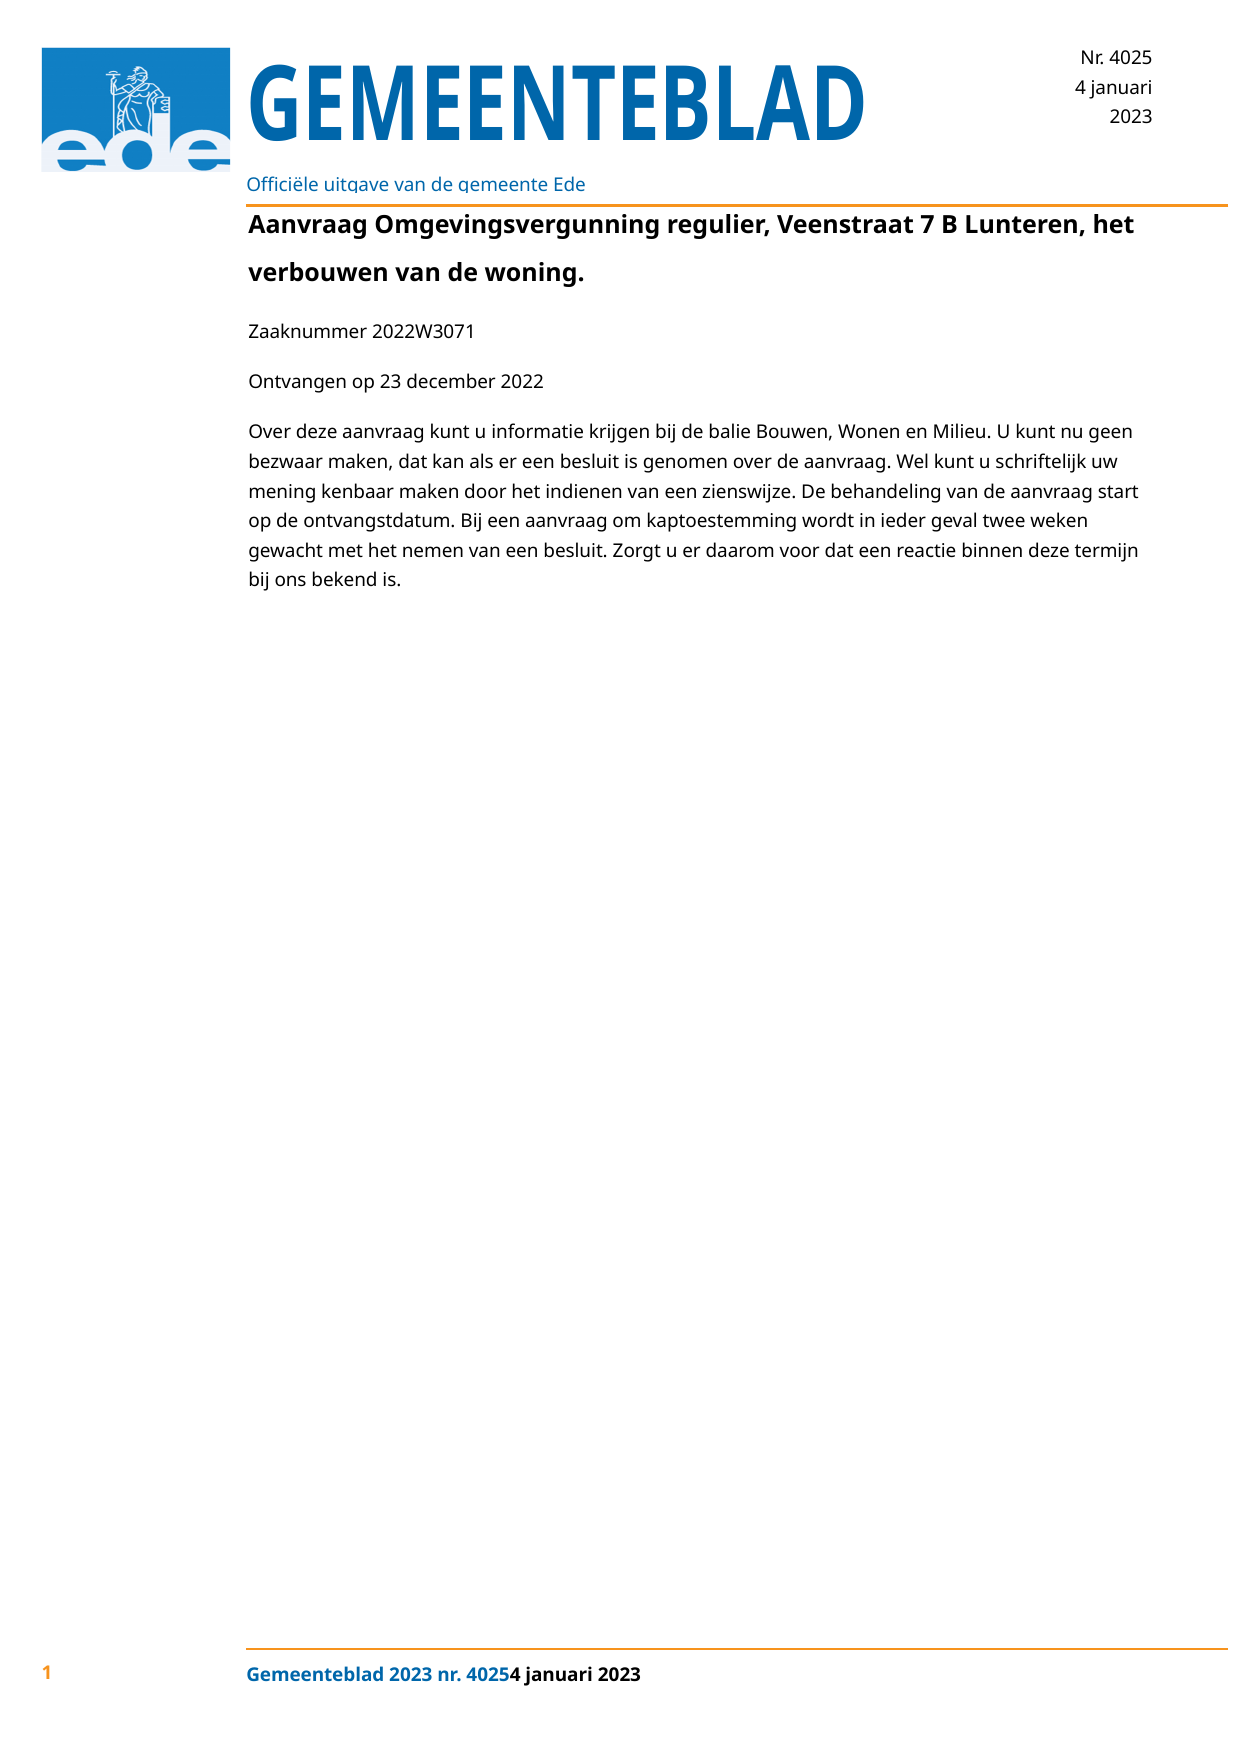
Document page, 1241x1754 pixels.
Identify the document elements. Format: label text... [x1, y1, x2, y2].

text Ontvangen op 23 december 2022 [248, 368, 1152, 394]
text Over deze aanvraag kunt u informatie krijgen bij de balie Bouwen, Wonen en Milieu. U kunt nu geen bezwaar maken, dat kan als er een besluit is genomen over de aanvraag. Wel kunt u schriftelijk uw mening kenbaar maken door het indienen van een zienswijze. De behandeling van de aanvraag start op de ontvangstdatum. Bij een aanvraag om kaptoestemming wordt in ieder geval twee weken gewacht met het nemen van een besluit. Zorgt u er daarom voor dat een reactie binnen deze termijn bij ons bekend is. [248, 419, 1152, 592]
picture [41, 47, 231, 172]
text Zaaknummer 2022W3071 [248, 318, 1152, 344]
text Aanvraag Omgevingsvergunning regulier, Veenstraat 7 B Lunteren, het verbouwen van de woning. [248, 207, 1152, 288]
